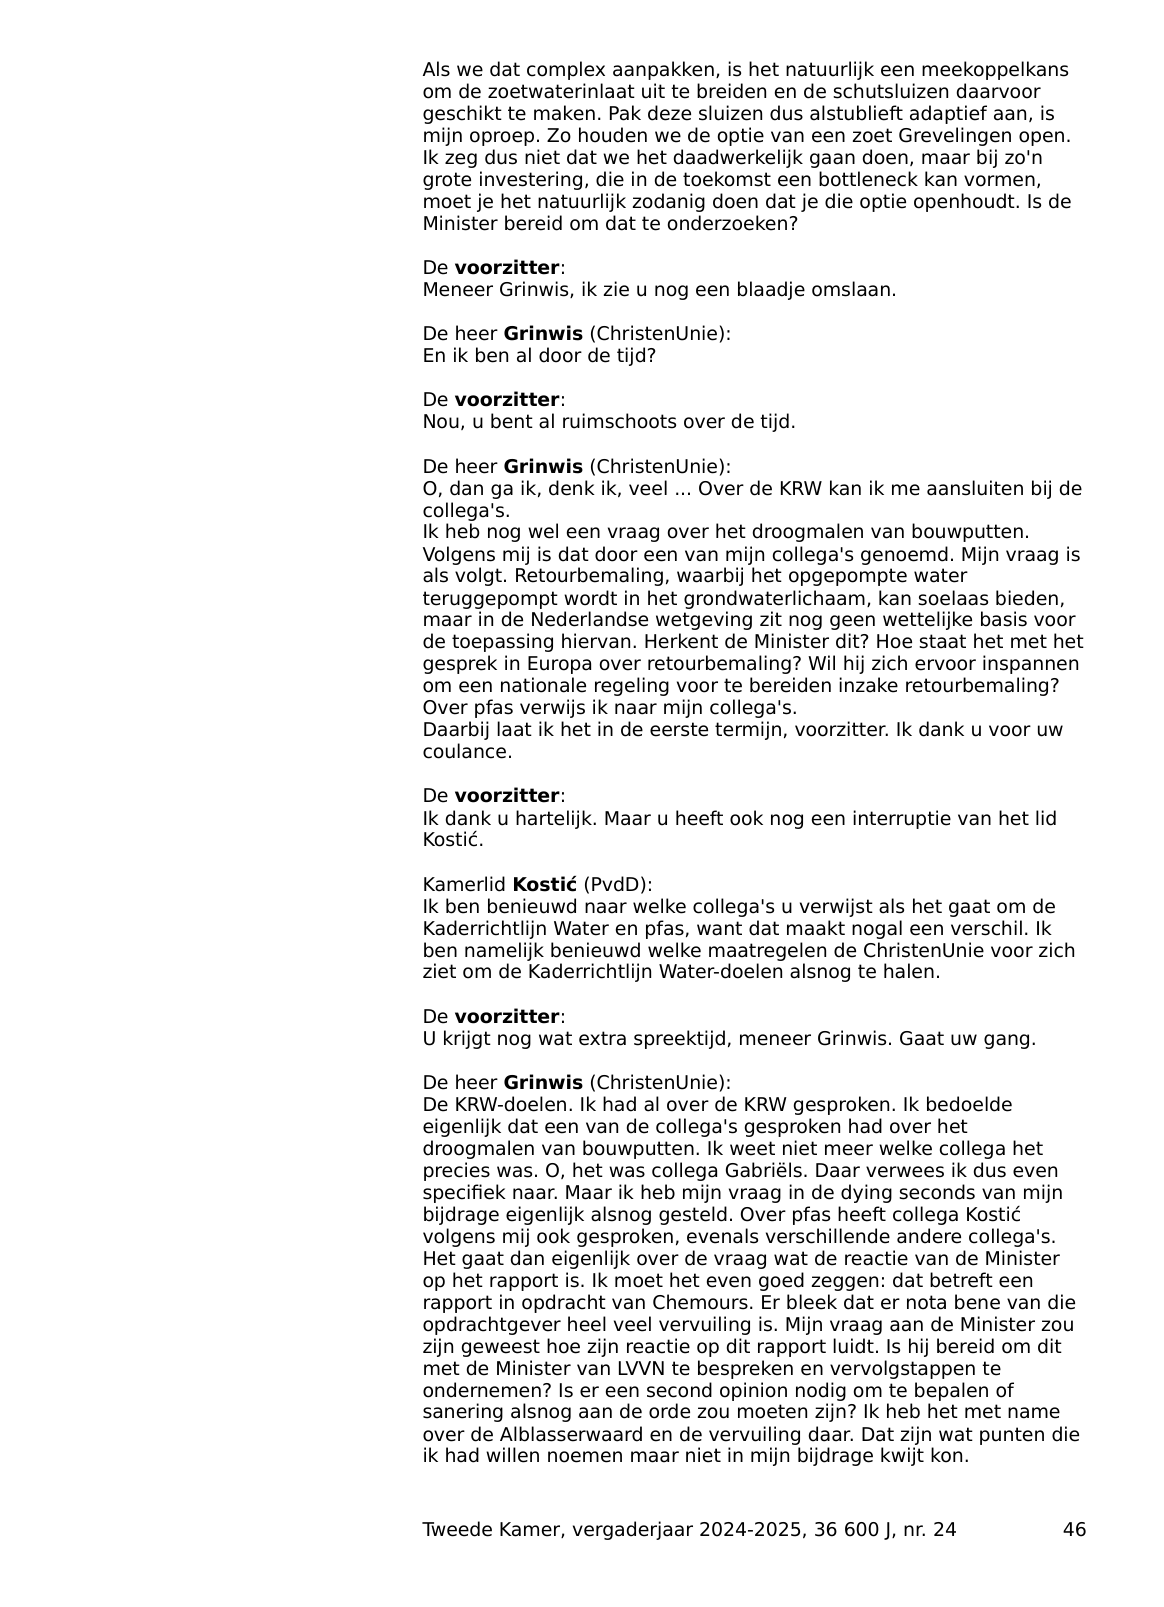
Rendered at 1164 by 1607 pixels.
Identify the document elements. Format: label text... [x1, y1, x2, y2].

text Over pfas verwijs ik naar mijn collega's. [422, 697, 1087, 719]
text Als we dat complex aanpakken, is het natuurlijk een meekoppelkans om de zoetwaterinlaat uit te breiden en de schutsluizen daarvoor geschikt te maken. Pak deze sluizen dus alstublieft adaptief aan, is mijn oproep. Zo houden we de optie van een zoet Grevelingen open. Ik zeg dus niet dat we het daadwerkelijk gaan doen, maar bij zo'n grote investering, die in de toekomst een bottleneck kan vormen, moet je het natuurlijk zodanig doen dat je die optie openhoudt. Is de Minister bereid om dat te onderzoeken? [422, 59, 1087, 235]
text O, dan ga ik, denk ik, veel ... Over de KRW kan ik me aansluiten bij de collega's. [422, 477, 1087, 521]
text En ik ben al door de tijd? [422, 345, 1087, 367]
text De heer Grinwis (ChristenUnie): [422, 456, 1087, 477]
text Ik ben benieuwd naar welke collega's u verwijst als het gaat om de Kaderrichtlijn Water en pfas, want dat maakt nogal een verschil. Ik ben namelijk benieuwd welke maatregelen de ChristenUnie voor zich ziet om de Kaderrichtlijn Water-doelen alsnog te halen. [422, 896, 1087, 983]
text De heer Grinwis (ChristenUnie): [422, 323, 1087, 345]
text De heer Grinwis (ChristenUnie): [422, 1072, 1087, 1094]
text De voorzitter: [422, 1006, 1087, 1028]
text Ik heb nog wel een vraag over het droogmalen van bouwputten. Volgens mij is dat door een van mijn collega's genoemd. Mijn vraag is als volgt. Retourbemaling, waarbij het opgepompte water teruggepompt wordt in het grondwaterlichaam, kan soelaas bieden, maar in de Nederlandse wetgeving zit nog geen wettelijke basis voor de toepassing hiervan. Herkent de Minister dit? Hoe staat het met het gesprek in Europa over retourbemaling? Wil hij zich ervoor inspannen om een nationale regeling voor te bereiden inzake retourbemaling? [422, 521, 1087, 697]
text De voorzitter: [422, 785, 1087, 807]
text Meneer Grinwis, ik zie u nog een blaadje omslaan. [422, 279, 1087, 301]
text De voorzitter: [422, 389, 1087, 411]
text U krijgt nog wat extra spreektijd, meneer Grinwis. Gaat uw gang. [422, 1028, 1087, 1049]
text De voorzitter: [422, 257, 1087, 279]
text Ik dank u hartelijk. Maar u heeft ook nog een interruptie van het lid Kostić. [422, 807, 1087, 851]
text Kamerlid Kostić (PvdD): [422, 873, 1087, 896]
text De KRW-doelen. Ik had al over de KRW gesproken. Ik bedoelde eigenlijk dat een van de collega's gesproken had over het droogmalen van bouwputten. Ik weet niet meer welke collega het precies was. O, het was collega Gabriëls. Daar verwees ik dus even specifiek naar. Maar ik heb mijn vraag in de dying seconds van mijn bijdrage eigenlijk alsnog gesteld. Over pfas heeft collega Kostić volgens mij ook gesproken, evenals verschillende andere collega's. Het gaat dan eigenlijk over de vraag wat de reactie van de Minister op het rapport is. Ik moet het even goed zeggen: dat betreft een rapport in opdracht van Chemours. Er bleek dat er nota bene van die opdrachtgever heel veel vervuiling is. Mijn vraag aan de Minister zou zijn geweest hoe zijn reactie op dit rapport luidt. Is hij bereid om dit met de Minister van LVVN te bespreken en vervolgstappen te ondernemen? Is er een second opinion nodig om te bepalen of sanering alsnog aan de orde zou moeten zijn? Ik heb het met name over de Alblasserwaard en de vervuiling daar. Dat zijn wat punten die ik had willen noemen maar niet in mijn bijdrage kwijt kon. [422, 1094, 1087, 1467]
text Daarbij laat ik het in de eerste termijn, voorzitter. Ik dank u voor uw coulance. [422, 719, 1087, 763]
text Nou, u bent al ruimschoots over de tijd. [422, 411, 1087, 433]
